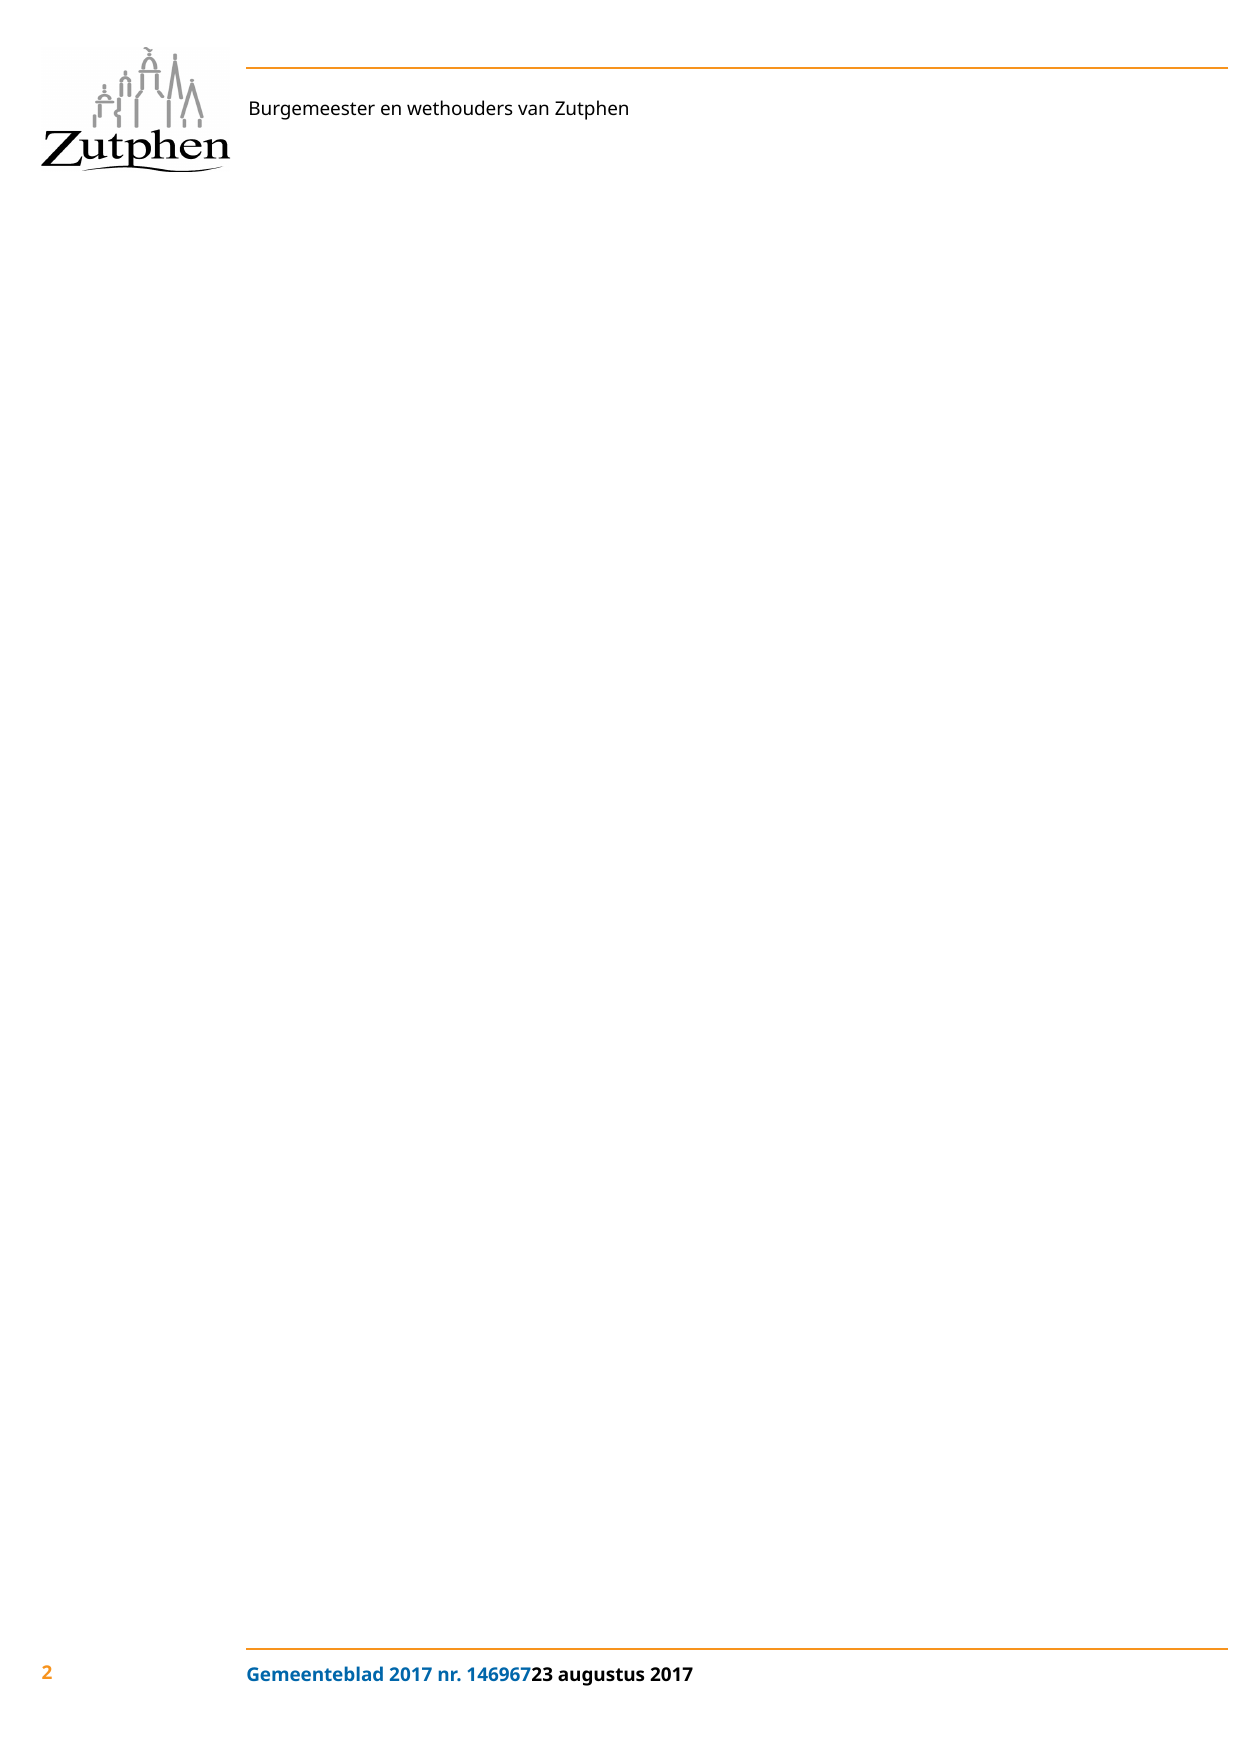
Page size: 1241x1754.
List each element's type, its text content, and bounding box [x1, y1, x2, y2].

text Burgemeester en wethouders van Zutphen [248, 95, 1152, 121]
picture [41, 47, 231, 172]
